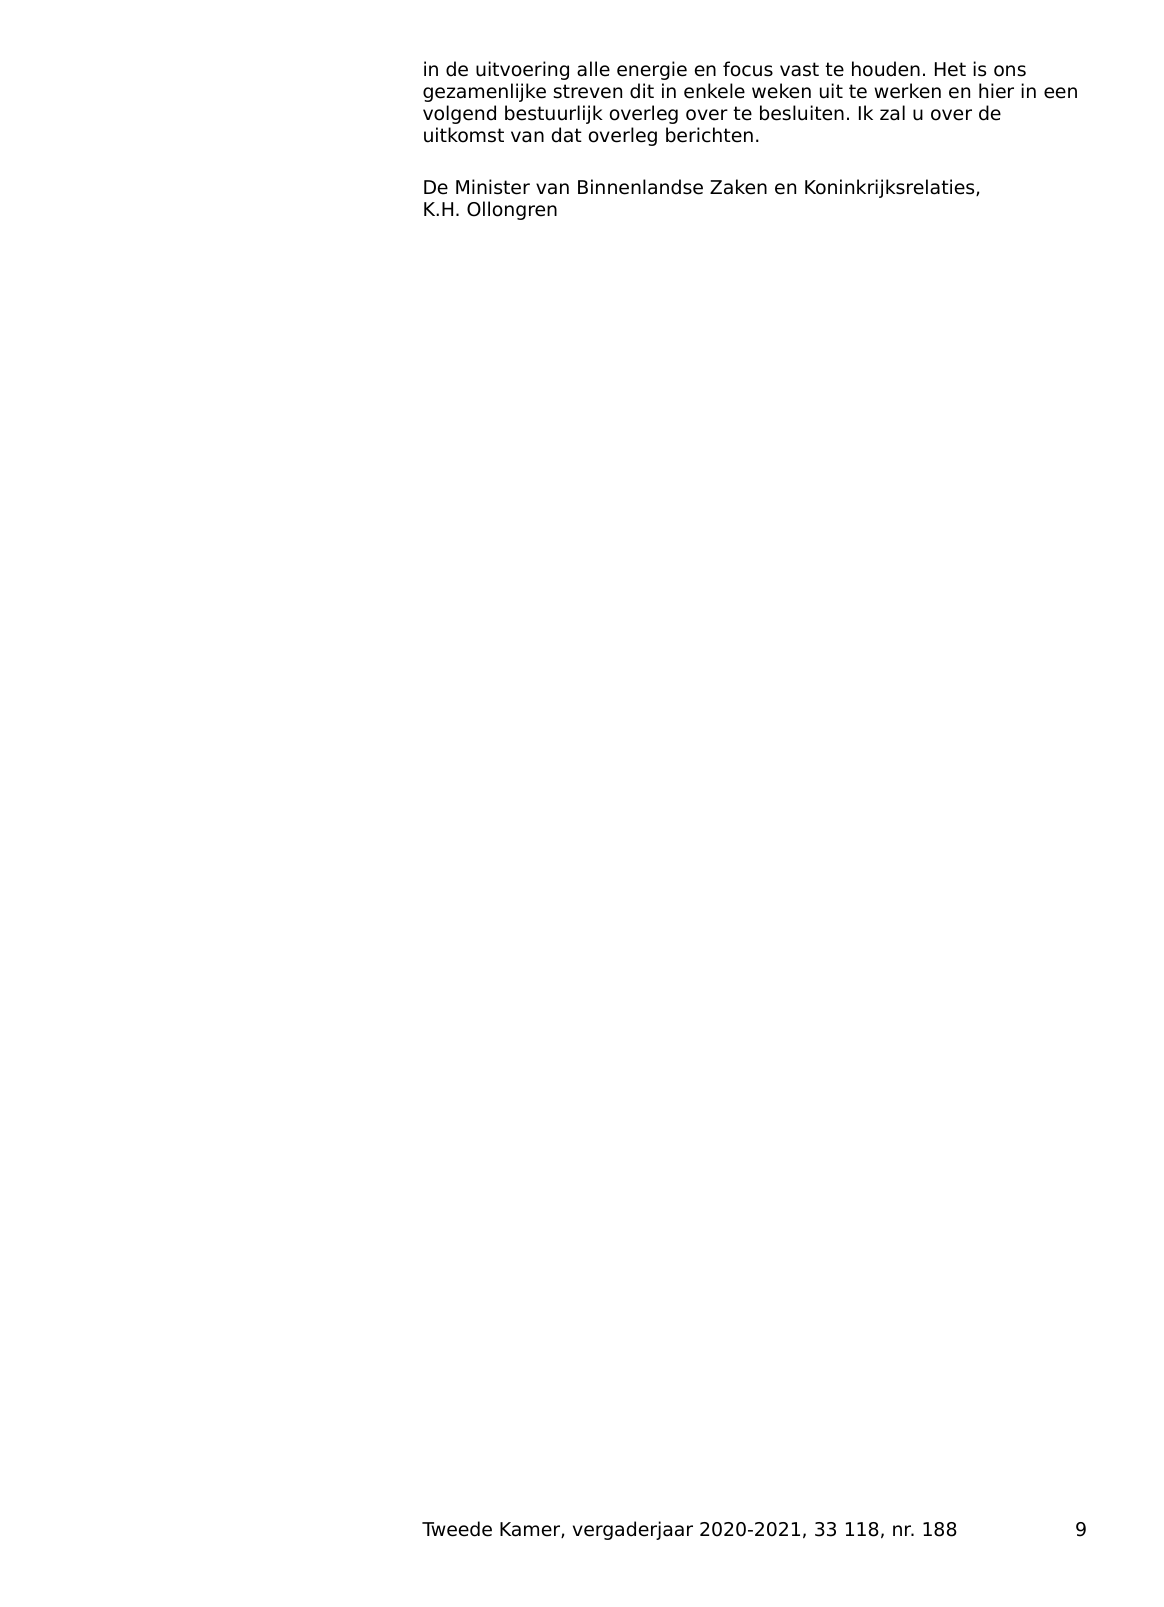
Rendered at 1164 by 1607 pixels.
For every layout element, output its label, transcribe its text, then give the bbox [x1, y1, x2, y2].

text in de uitvoering alle energie en focus vast te houden. Het is ons gezamenlijke streven dit in enkele weken uit te werken en hier in een volgend bestuurlijk overleg over te besluiten. Ik zal u over de uitkomst van dat overleg berichten. [422, 59, 1087, 147]
text De Minister van Binnenlandse Zaken en Koninkrijksrelaties, K.H. Ollongren [422, 177, 1087, 221]
